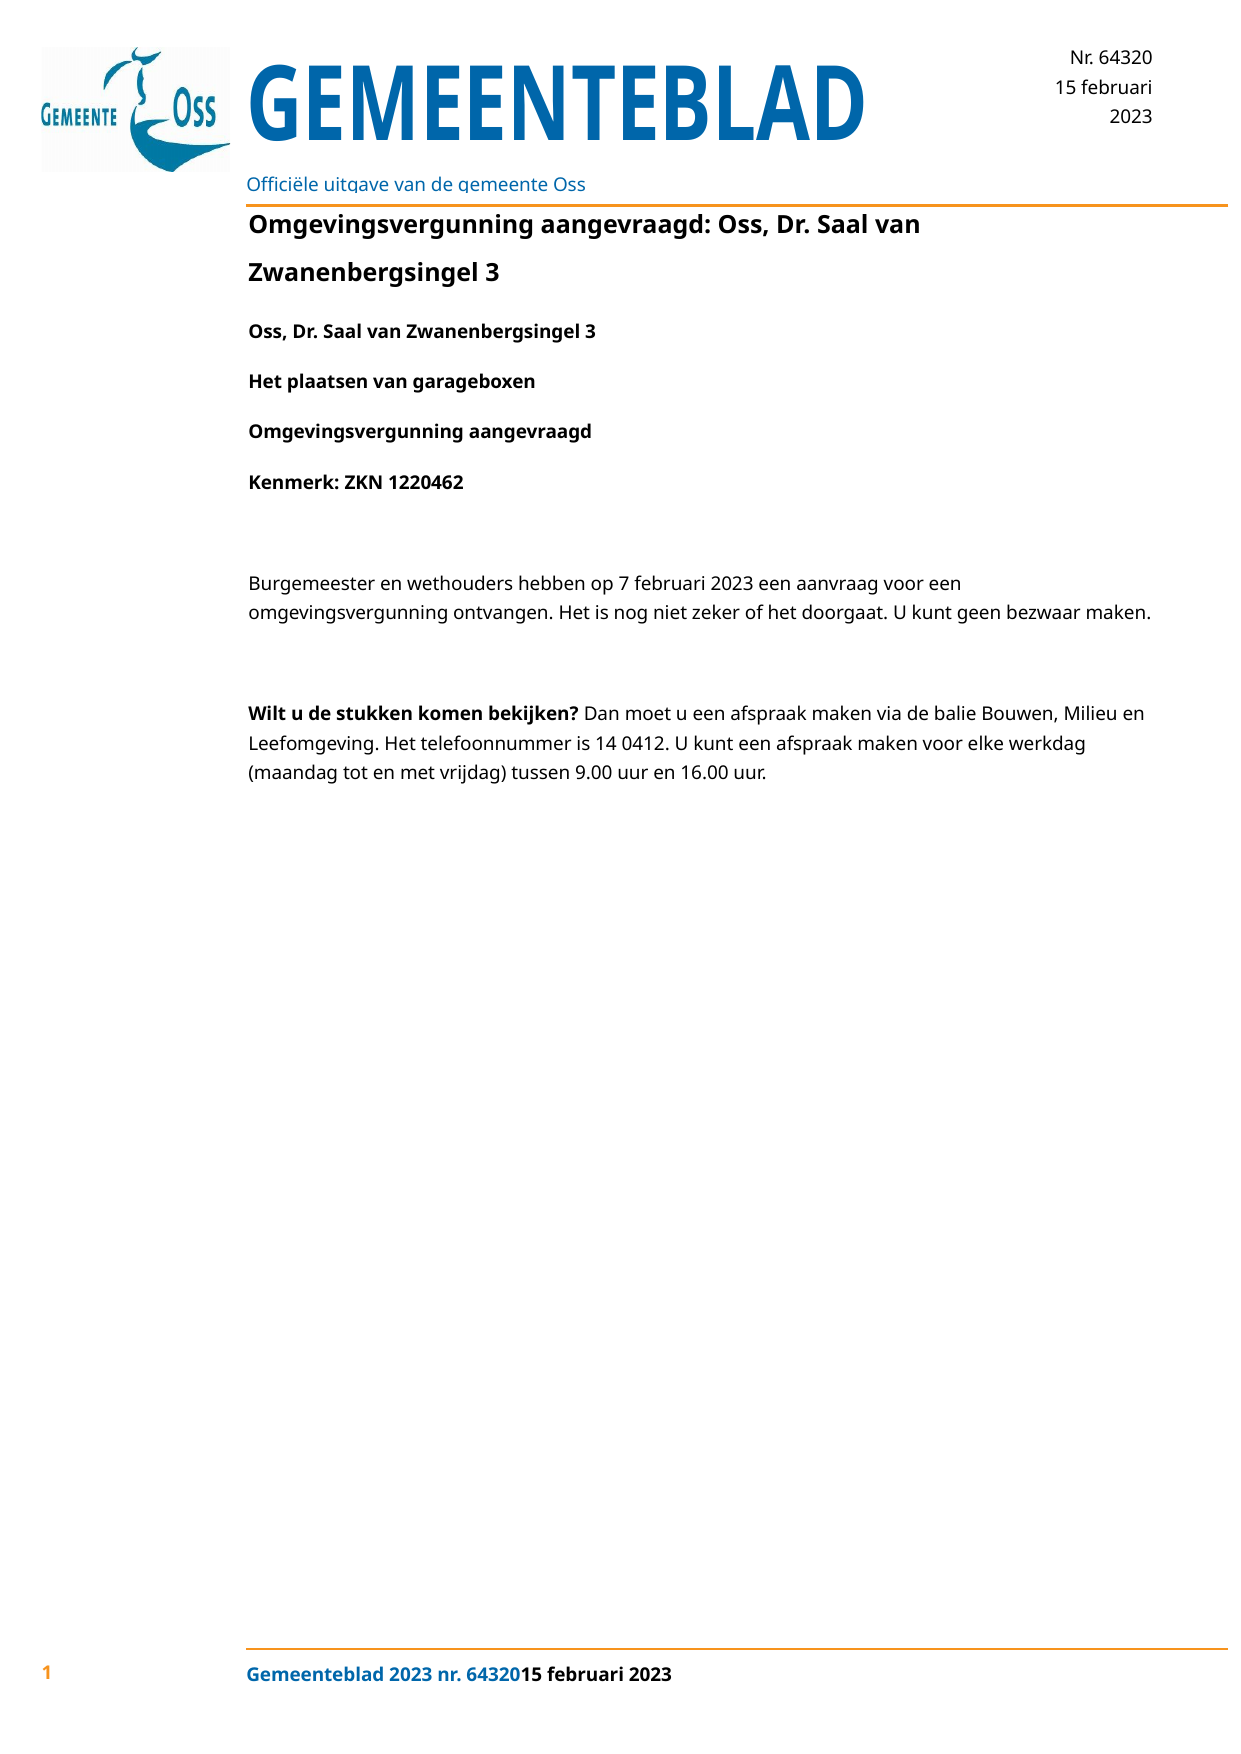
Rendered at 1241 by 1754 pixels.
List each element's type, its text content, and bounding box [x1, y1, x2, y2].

text Omgevingsvergunning aangevraagd [248, 419, 1152, 444]
picture [41, 47, 231, 172]
text Kenmerk: ZKN 1220462 [248, 469, 1152, 495]
text Oss, Dr. Saal van Zwanenbergsingel 3 [248, 318, 1152, 344]
text Wilt u de stukken komen bekijken? Dan moet u een afspraak maken via de balie Bouwen, Milieu en Leefomgeving. Het telefoonnummer is 14 0412. U kunt een afspraak maken voor elke werkdag (maandag tot en met vrijdag) tussen 9.00 uur en 16.00 uur. [248, 700, 1152, 785]
text Het plaatsen van garageboxen [248, 368, 1152, 394]
text Burgemeester en wethouders hebben op 7 februari 2023 een aanvraag voor een omgevingsvergunning ontvangen. Het is nog niet zeker of het doorgaat. U kunt geen bezwaar maken. [248, 570, 1152, 625]
text Omgevingsvergunning aangevraagd: Oss, Dr. Saal van Zwanenbergsingel 3 [248, 207, 1152, 288]
